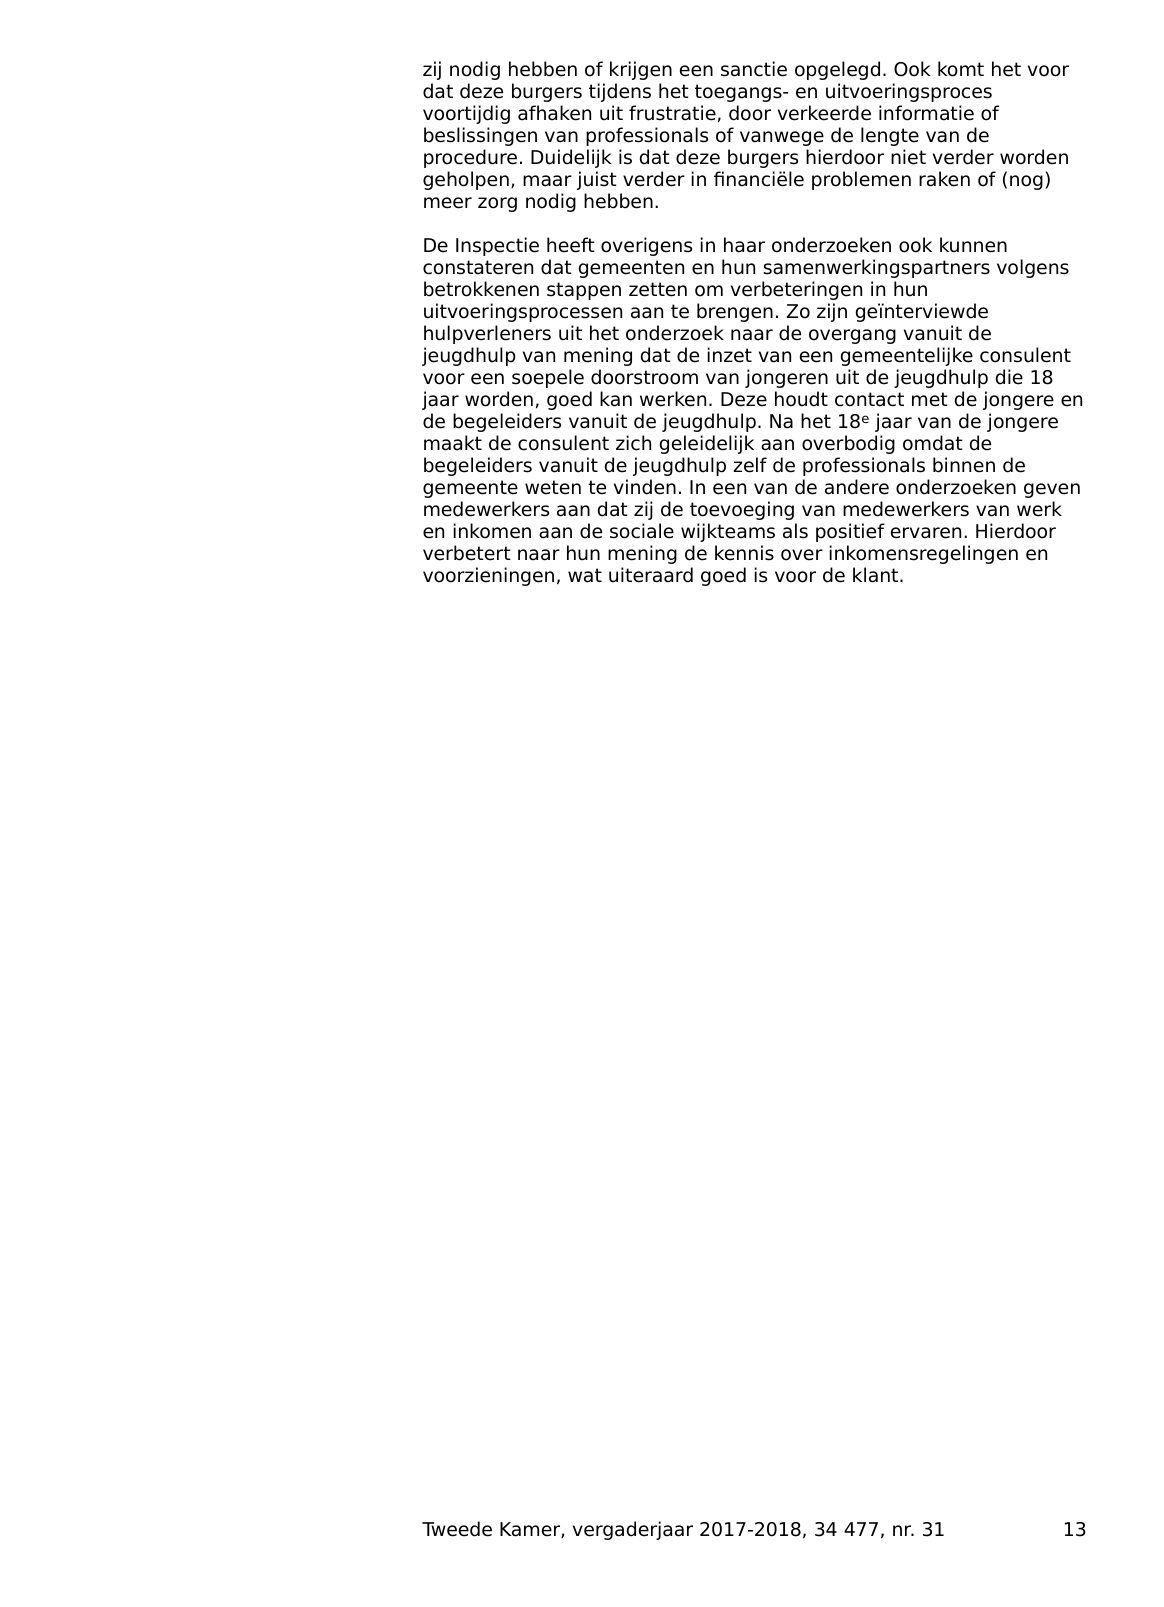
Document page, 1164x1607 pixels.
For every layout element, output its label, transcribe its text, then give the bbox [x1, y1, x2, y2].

text De Inspectie heeft overigens in haar onderzoeken ook kunnen constateren dat gemeenten en hun samenwerkingspartners volgens betrokkenen stappen zetten om verbeteringen in hun uitvoeringsprocessen aan te brengen. Zo zijn geïnterviewde hulpverleners uit het onderzoek naar de overgang vanuit de jeugdhulp van mening dat de inzet van een gemeentelijke consulent voor een soepele doorstroom van jongeren uit de jeugdhulp die 18 jaar worden, goed kan werken. Deze houdt contact met de jongere en de begeleiders vanuit de jeugdhulp. Na het 18e jaar van de jongere maakt de consulent zich geleidelijk aan overbodig omdat de begeleiders vanuit de jeugdhulp zelf de professionals binnen de gemeente weten te vinden. In een van de andere onderzoeken geven medewerkers aan dat zij de toevoeging van medewerkers van werk en inkomen aan de sociale wijkteams als positief ervaren. Hierdoor verbetert naar hun mening de kennis over inkomensregelingen en voorzieningen, wat uiteraard goed is voor de klant. [422, 235, 1087, 587]
text zij nodig hebben of krijgen een sanctie opgelegd. Ook komt het voor dat deze burgers tijdens het toegangs- en uitvoeringsproces voortijdig afhaken uit frustratie, door verkeerde informatie of beslissingen van professionals of vanwege de lengte van de procedure. Duidelijk is dat deze burgers hierdoor niet verder worden geholpen, maar juist verder in financiële problemen raken of (nog) meer zorg nodig hebben. [422, 59, 1087, 213]
